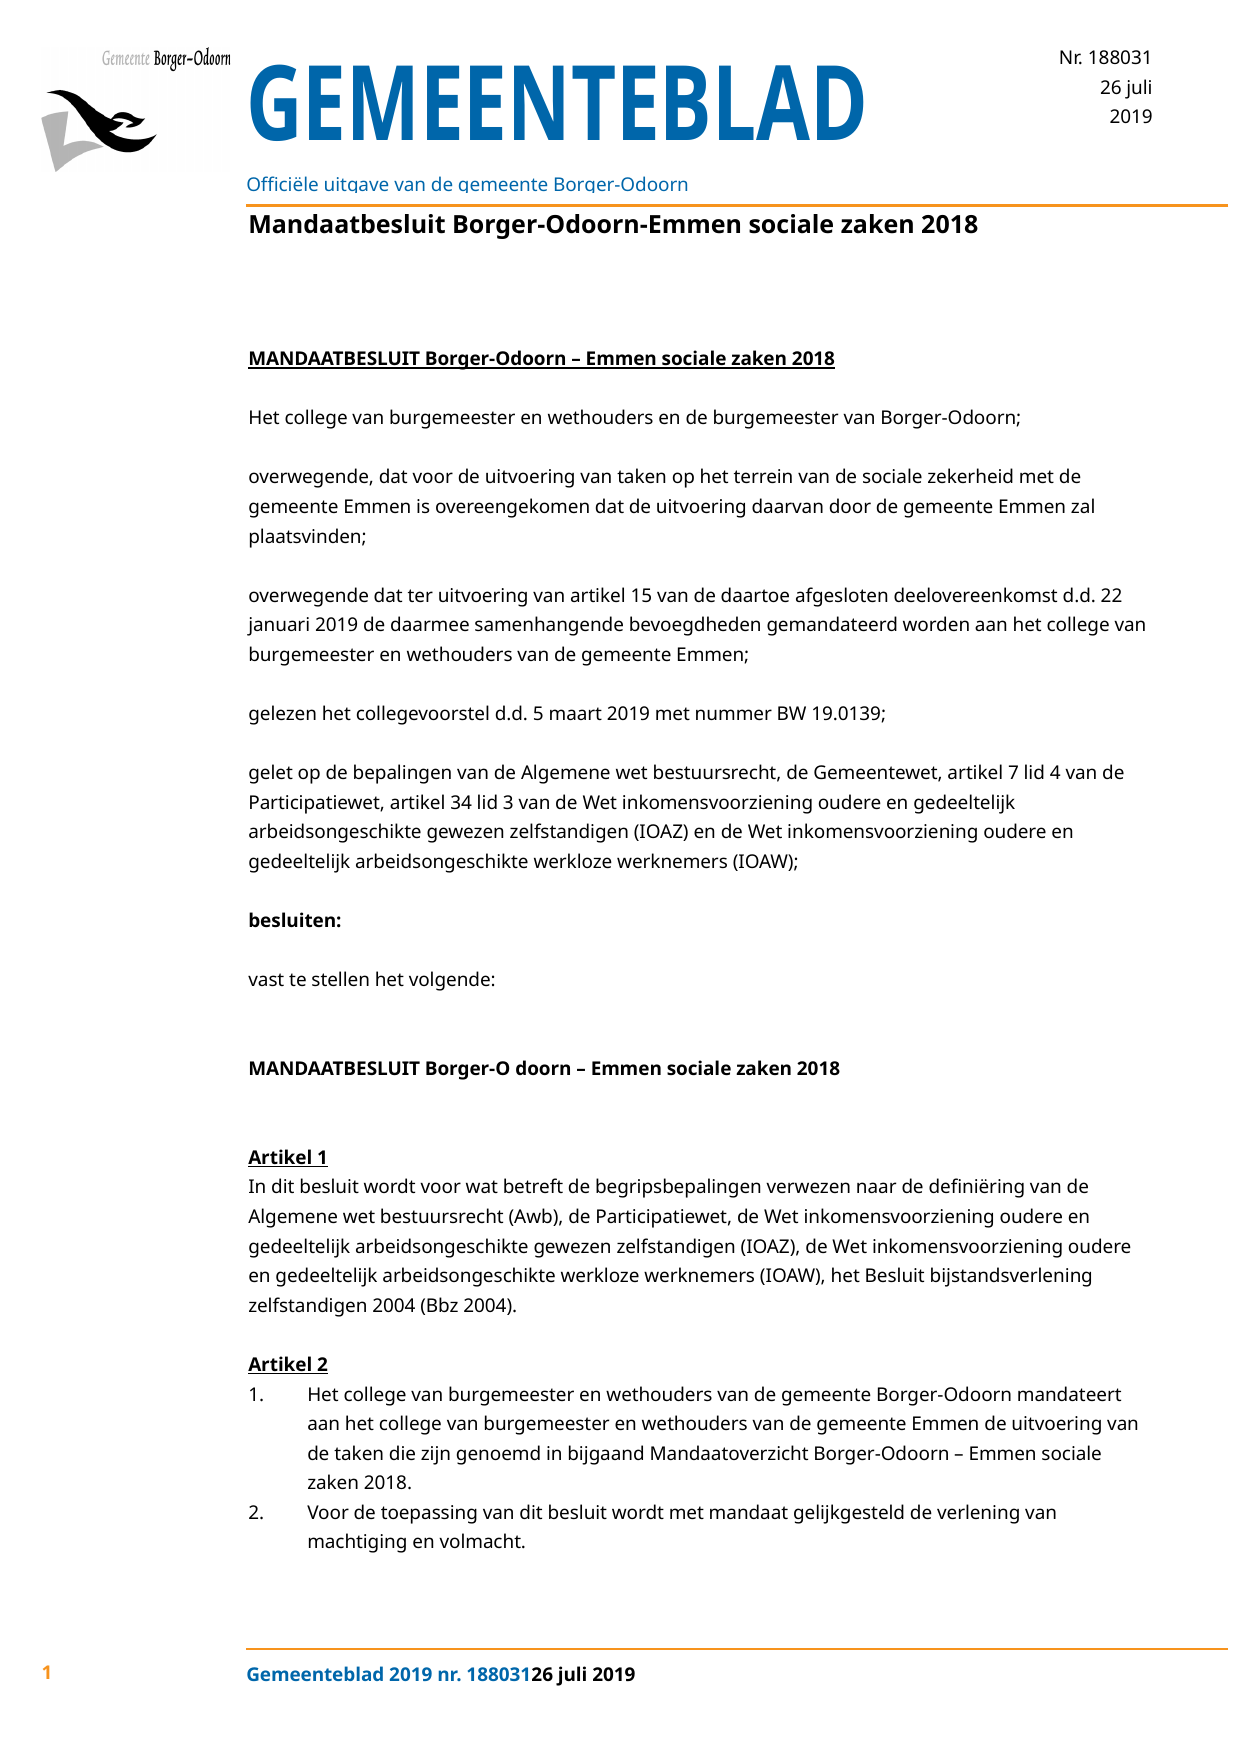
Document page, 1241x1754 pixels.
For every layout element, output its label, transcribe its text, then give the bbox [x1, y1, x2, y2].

text Het college van burgemeester en wethouders en de burgemeester van Borger-Odoorn; [248, 404, 1152, 430]
text gelezen het collegevoorstel d.d. 5 maart 2019 met nummer BW 19.0139; [248, 700, 1152, 726]
list Voor de toepassing van dit besluit wordt met mandaat gelijkgesteld de verlening van machtiging en volmacht. [248, 1499, 1152, 1554]
text In dit besluit wordt voor wat betreft de begripsbepalingen verwezen naar de definiëring van de Algemene wet bestuursrecht (Awb), de Participatiewet, de Wet inkomensvoorziening oudere en gedeeltelijk arbeidsongeschikte gewezen zelfstandigen (IOAZ), de Wet inkomensvoorziening oudere en gedeeltelijk arbeidsongeschikte werkloze werknemers (IOAW), het Besluit bijstandsverlening zelfstandigen 2004 (Bbz 2004). [248, 1174, 1152, 1318]
text gelet op de bepalingen van de Algemene wet bestuursrecht, de Gemeentewet, artikel 7 lid 4 van de Participatiewet, artikel 34 lid 3 van de Wet inkomensvoorziening oudere en gedeeltelijk arbeidsongeschikte gewezen zelfstandigen (IOAZ) en de Wet inkomensvoorziening oudere en gedeeltelijk arbeidsongeschikte werkloze werknemers (IOAW); [248, 759, 1152, 874]
text besluiten: [248, 907, 1152, 933]
text Artikel 1 [248, 1144, 1152, 1170]
list Het college van burgemeester en wethouders van de gemeente Borger-Odoorn mandateert aan het college van burgemeester en wethouders van de gemeente Emmen de uitvoering van de taken die zijn genoemd in bijgaand Mandaatoverzicht Borger-Odoorn – Emmen sociale zaken 2018. [248, 1381, 1152, 1495]
text overwegende, dat voor de uitvoering van taken op het terrein van de sociale zekerheid met de gemeente Emmen is overeengekomen dat de uitvoering daarvan door de gemeente Emmen zal plaatsvinden; [248, 464, 1152, 548]
text Artikel 2 [248, 1351, 1152, 1377]
picture [41, 47, 231, 172]
text MANDAATBESLUIT Borger-Odoorn – Emmen sociale zaken 2018 [248, 345, 1152, 371]
text MANDAATBESLUIT Borger-O doorn – Emmen sociale zaken 2018 [248, 1055, 1152, 1081]
text vast te stellen het volgende: [248, 967, 1152, 992]
text Mandaatbesluit Borger-Odoorn-Emmen sociale zaken 2018 [248, 207, 1152, 241]
text overwegende dat ter uitvoering van artikel 15 van de daartoe afgesloten deelovereenkomst d.d. 22 januari 2019 de daarmee samenhangende bevoegdheden gemandateerd worden aan het college van burgemeester en wethouders van de gemeente Emmen; [248, 582, 1152, 667]
